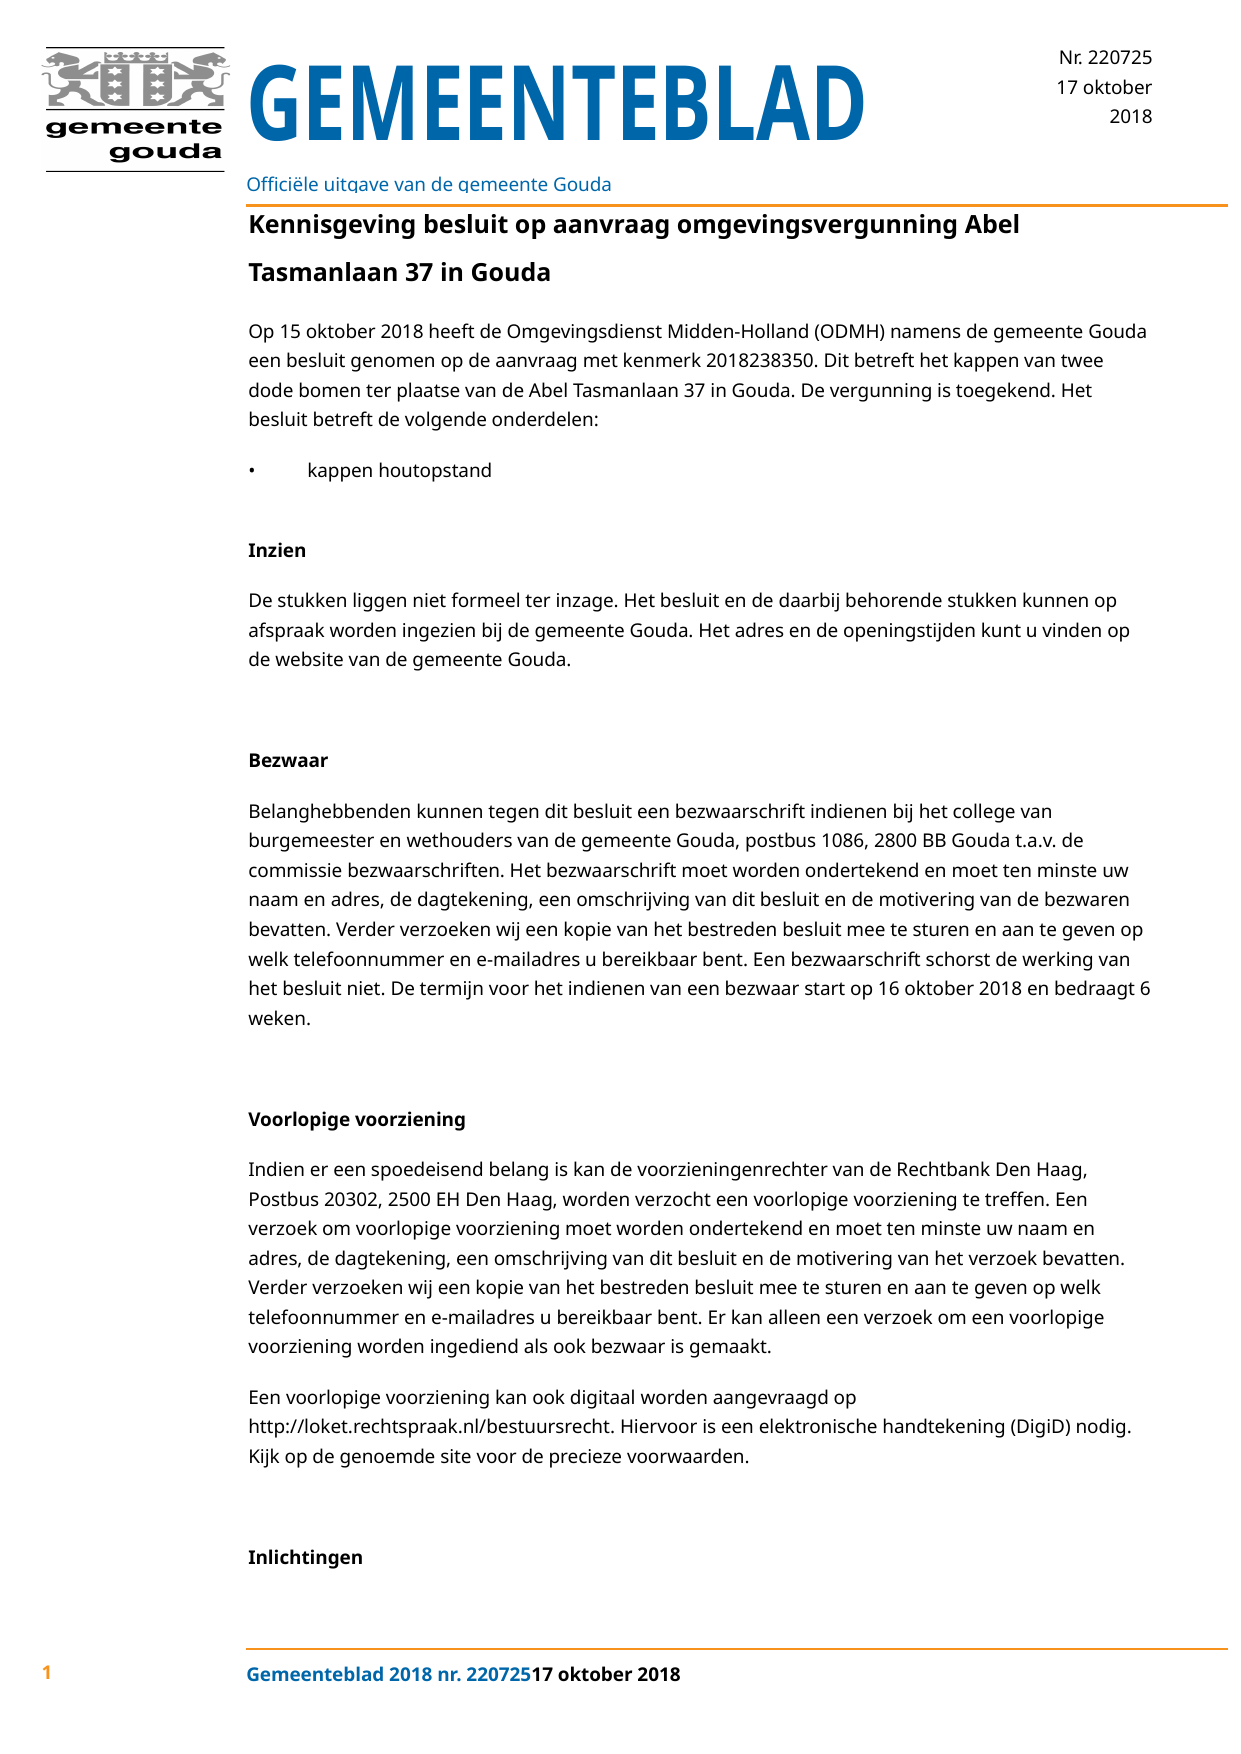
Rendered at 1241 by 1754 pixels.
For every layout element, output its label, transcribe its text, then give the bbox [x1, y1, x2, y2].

text Belanghebbenden kunnen tegen dit besluit een bezwaarschrift indienen bij het college van burgemeester en wethouders van de gemeente Gouda, postbus 1086, 2800 BB Gouda t.a.v. de commissie bezwaarschriften. Het bezwaarschrift moet worden ondertekend en moet ten minste uw naam en adres, de dagtekening, een omschrijving van dit besluit en de motivering van de bezwaren bevatten. Verder verzoeken wij een kopie van het bestreden besluit mee te sturen en aan te geven op welk telefoonnummer en e-mailadres u bereikbaar bent. Een bezwaarschrift schorst de werking van het besluit niet. De termijn voor het indienen van een bezwaar start op 16 oktober 2018 en bedraagt 6 weken. [248, 798, 1152, 1031]
text De stukken liggen niet formeel ter inzage. Het besluit en de daarbij behorende stukken kunnen op afspraak worden ingezien bij de gemeente Gouda. Het adres en de openingstijden kunt u vinden op de website van de gemeente Gouda. [248, 587, 1152, 672]
text Inlichtingen [248, 1544, 1152, 1570]
text Kennisgeving besluit op aanvraag omgevingsvergunning Abel Tasmanlaan 37 in Gouda [248, 207, 1152, 288]
text Een voorlopige voorziening kan ook digitaal worden aangevraagd op http://loket.rechtspraak.nl/bestuursrecht. Hiervoor is een elektronische handtekening (DigiD) nodig. Kijk op de genoemde site voor de precieze voorwaarden. [248, 1384, 1152, 1469]
text Inzien [248, 537, 1152, 563]
text Bezwaar [248, 747, 1152, 773]
text Op 15 oktober 2018 heeft de Omgevingsdienst Midden-Holland (ODMH) namens de gemeente Gouda een besluit genomen op de aanvraag met kenmerk 2018238350. Dit betreft het kappen van twee dode bomen ter plaatse van de Abel Tasmanlaan 37 in Gouda. De vergunning is toegekend. Het besluit betreft de volgende onderdelen: [248, 318, 1152, 432]
text Indien er een spoedeisend belang is kan de voorzieningenrechter van de Rechtbank Den Haag, Postbus 20302, 2500 EH Den Haag, worden verzocht een voorlopige voorziening te treffen. Een verzoek om voorlopige voorziening moet worden ondertekend en moet ten minste uw naam en adres, de dagtekening, een omschrijving van dit besluit en de motivering van het verzoek bevatten. Verder verzoeken wij een kopie van het bestreden besluit mee te sturen en aan te geven op welk telefoonnummer en e-mailadres u bereikbaar bent. Er kan alleen een verzoek om een voorlopige voorziening worden ingediend als ook bezwaar is gemaakt. [248, 1156, 1152, 1359]
picture [41, 47, 231, 172]
list kappen houtopstand [248, 457, 1152, 483]
text Voorlopige voorziening [248, 1106, 1152, 1132]
